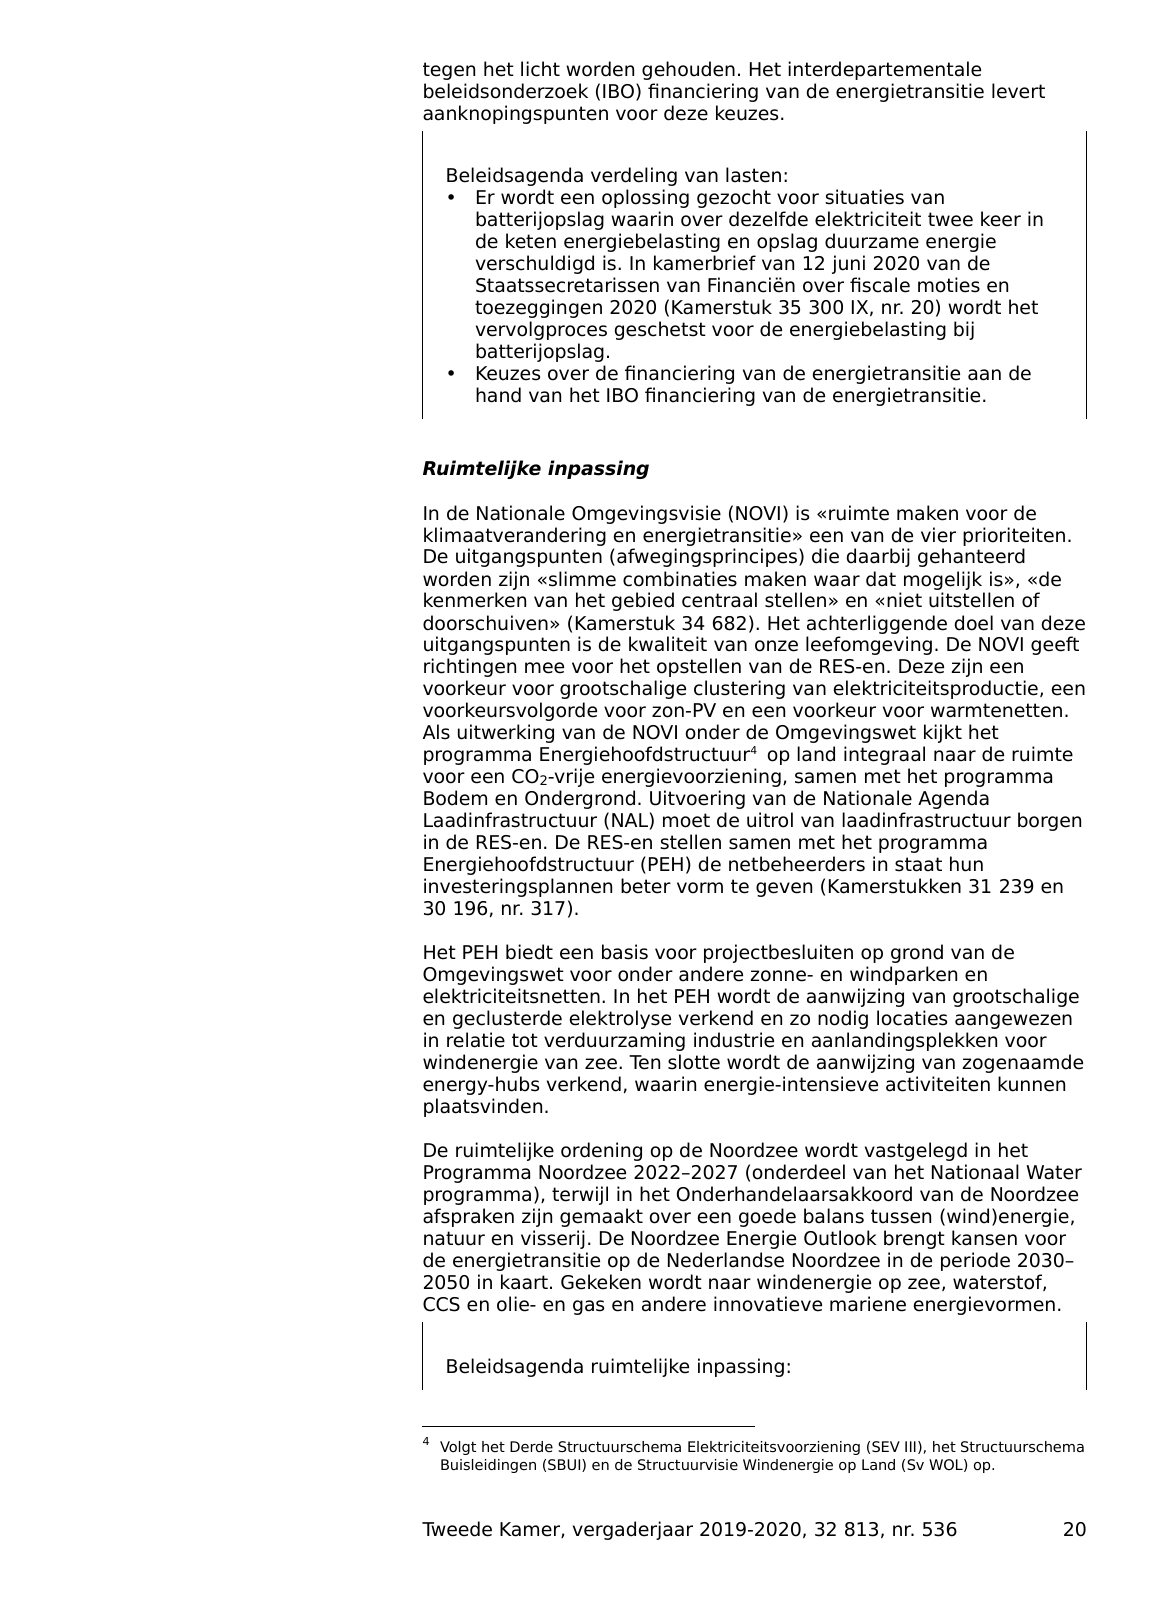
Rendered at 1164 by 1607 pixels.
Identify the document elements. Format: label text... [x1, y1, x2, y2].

text Het PEH biedt een basis voor projectbesluiten op grond van de Omgevingswet voor onder andere zonne- en windparken en elektriciteitsnetten. In het PEH wordt de aanwijzing van grootschalige en geclusterde elektrolyse verkend en zo nodig locaties aangewezen in relatie tot verduurzaming industrie en aanlandingsplekken voor windenergie van zee. Ten slotte wordt de aanwijzing van zogenaamde energy-hubs verkend, waarin energie-intensieve activiteiten kunnen plaatsvinden. [422, 942, 1087, 1118]
text De ruimtelijke ordening op de Noordzee wordt vastgelegd in het Programma Noordzee 2022–2027 (onderdeel van het Nationaal Water programma), terwijl in het Onderhandelaarsakkoord van de Noordzee afspraken zijn gemaakt over een goede balans tussen (wind)energie, natuur en visserij. De Noordzee Energie Outlook brengt kansen voor de energietransitie op de Nederlandse Noordzee in de periode 2030–2050 in kaart. Gekeken wordt naar windenergie op zee, waterstof, CCS en olie- en gas en andere innovatieve mariene energievormen. [422, 1140, 1087, 1316]
table_header Beleidsagenda ruimtelijke inpassing: [423, 1322, 1086, 1390]
text In de Nationale Omgevingsvisie (NOVI) is «ruimte maken voor de klimaatverandering en energietransitie» een van de vier prioriteiten. De uitgangspunten (afwegingsprincipes) die daarbij gehanteerd worden zijn «slimme combinaties maken waar dat mogelijk is», «de kenmerken van het gebied centraal stellen» en «niet uitstellen of doorschuiven» (Kamerstuk 34 682). Het achterliggende doel van deze uitgangspunten is de kwaliteit van onze leefomgeving. De NOVI geeft richtingen mee voor het opstellen van de RES-en. Deze zijn een voorkeur voor grootschalige clustering van elektriciteitsproductie, een voorkeursvolgorde voor zon-PV en een voorkeur voor warmtenetten. Als uitwerking van de NOVI onder de Omgevingswet kijkt het programma Energiehoofdstructuur op land integraal naar de ruimte voor een CO2-vrije energievoorziening, samen met het programma Bodem en Ondergrond. Uitvoering van de Nationale Agenda Laadinfrastructuur (NAL) moet de uitrol van laadinfrastructuur borgen in de RES-en. De RES-en stellen samen met het programma Energiehoofdstructuur (PEH) de netbeheerders in staat hun investeringsplannen beter vorm te geven (Kamerstukken 31 239 en 30 196, nr. 317). [422, 502, 1087, 920]
subtitle Ruimtelijke inpassing [422, 458, 1087, 480]
table_header Beleidsagenda verdeling van lasten: • Er wordt een oplossing gezocht voor situaties van batterijopslag waarin over dezelfde elektriciteit twee keer in de keten energiebelasting en opslag duurzame energie verschuldigd is. In kamerbrief van 12 juni 2020 van de Staatssecretarissen van Financiën over fiscale moties en toezeggingen 2020 (Kamerstuk 35 300 IX, nr. 20) wordt het vervolgproces geschetst voor de energiebelasting bij batterijopslag. • Keuzes over de financiering van de energietransitie aan de hand van het IBO financiering van de energietransitie. [423, 131, 1086, 418]
text Volgt het Derde Structuurschema Elektriciteitsvoorziening (SEV III), het Structuurschema Buisleidingen (SBUI) en de Structuurvisie Windenergie op Land (Sv WOL) op. [422, 1435, 1087, 1474]
text tegen het licht worden gehouden. Het interdepartementale beleidsonderzoek (IBO) financiering van de energietransitie levert aanknopingspunten voor deze keuzes. [422, 59, 1087, 125]
